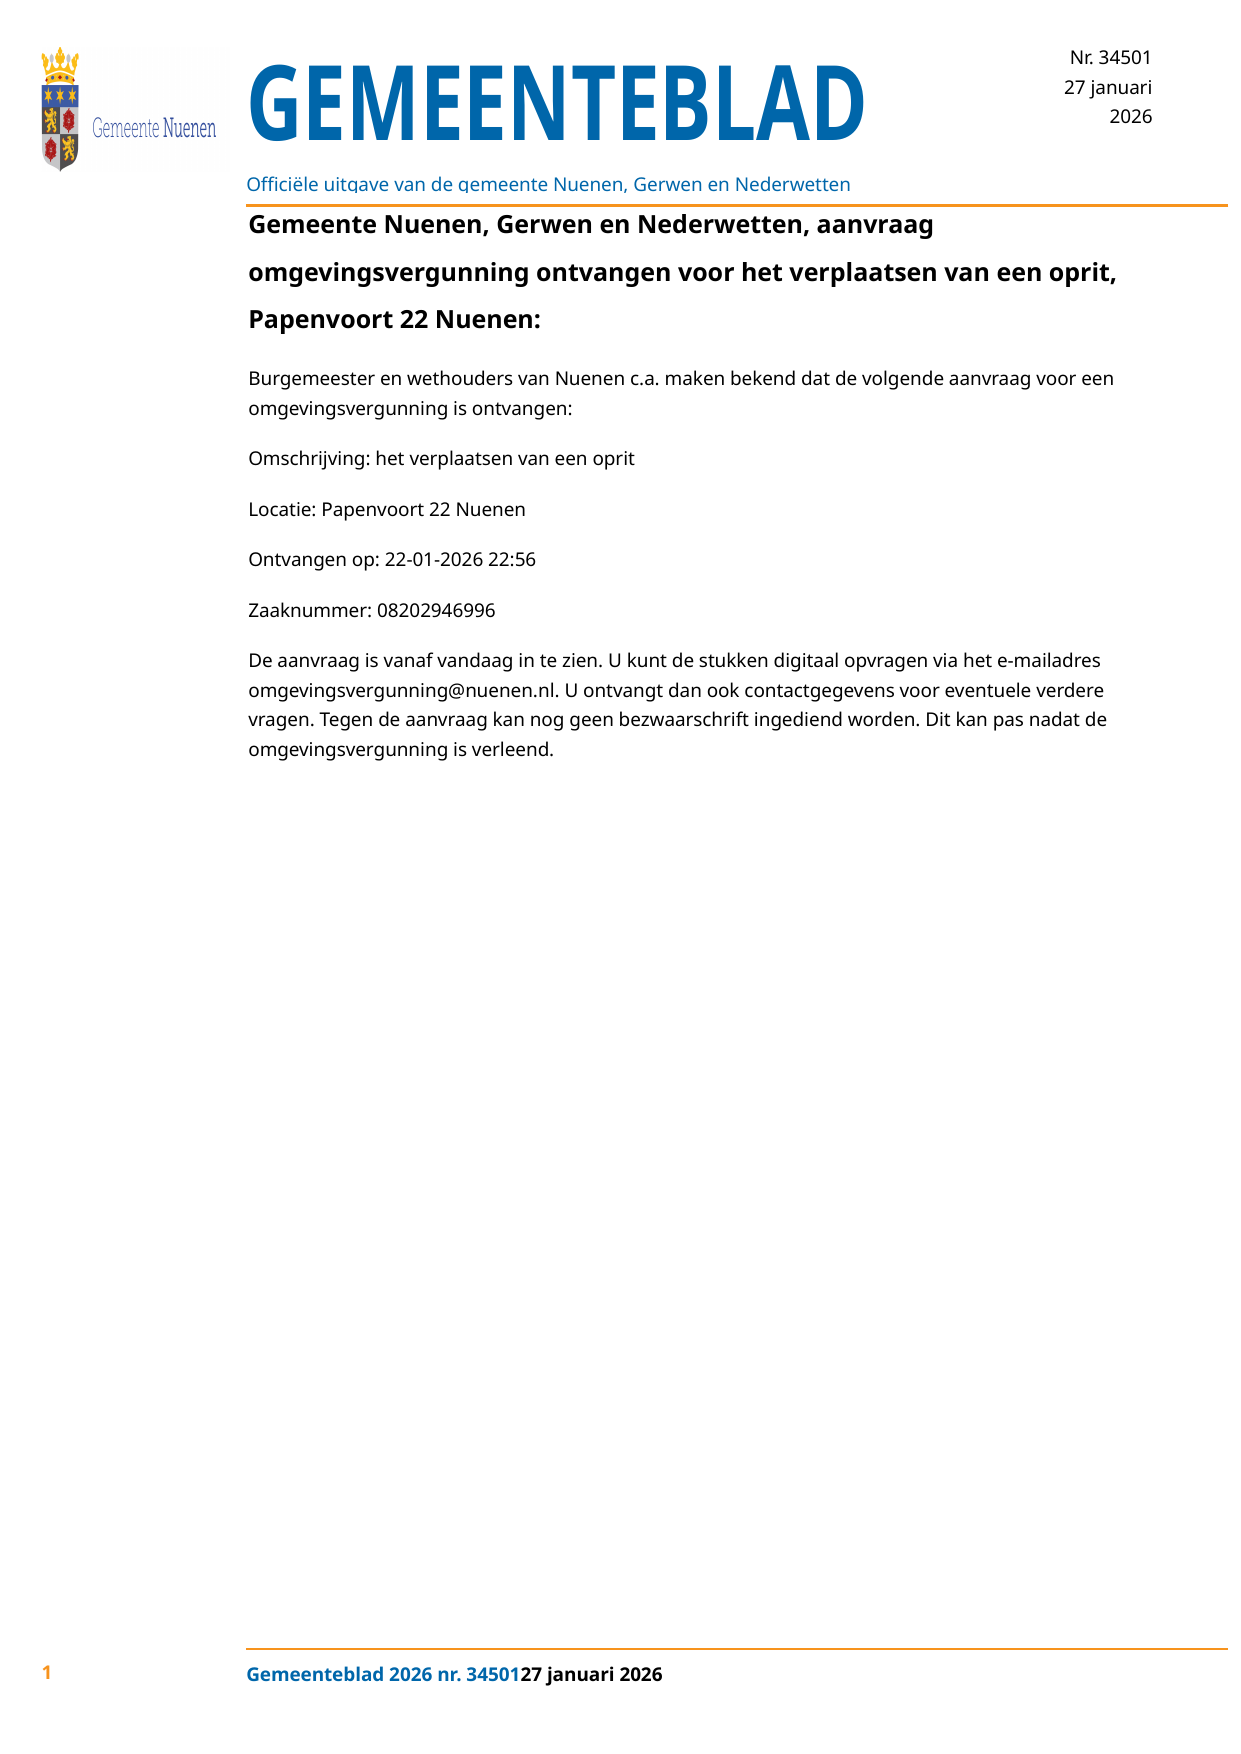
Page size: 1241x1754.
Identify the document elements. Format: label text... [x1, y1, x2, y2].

text Gemeente Nuenen, Gerwen en Nederwetten, aanvraag omgevingsvergunning ontvangen voor het verplaatsen van een oprit, Papenvoort 22 Nuenen: [248, 207, 1152, 336]
text Zaaknummer: 08202946996 [248, 597, 1152, 622]
text Burgemeester en wethouders van Nuenen c.a. maken bekend dat de volgende aanvraag voor een omgevingsvergunning is ontvangen: [248, 366, 1152, 421]
text Ontvangen op: 22-01-2026 22:56 [248, 546, 1152, 572]
text Locatie: Papenvoort 22 Nuenen [248, 496, 1152, 522]
text De aanvraag is vanaf vandaag in te zien. U kunt de stukken digitaal opvragen via het e-mailadres omgevingsvergunning@nuenen.nl. U ontvangt dan ook contactgegevens voor eventuele verdere vragen. Tegen de aanvraag kan nog geen bezwaarschrift ingediend worden. Dit kan pas nadat de omgevingsvergunning is verleend. [248, 647, 1152, 762]
picture [41, 47, 231, 172]
text Omschrijving: het verplaatsen van een oprit [248, 446, 1152, 471]
